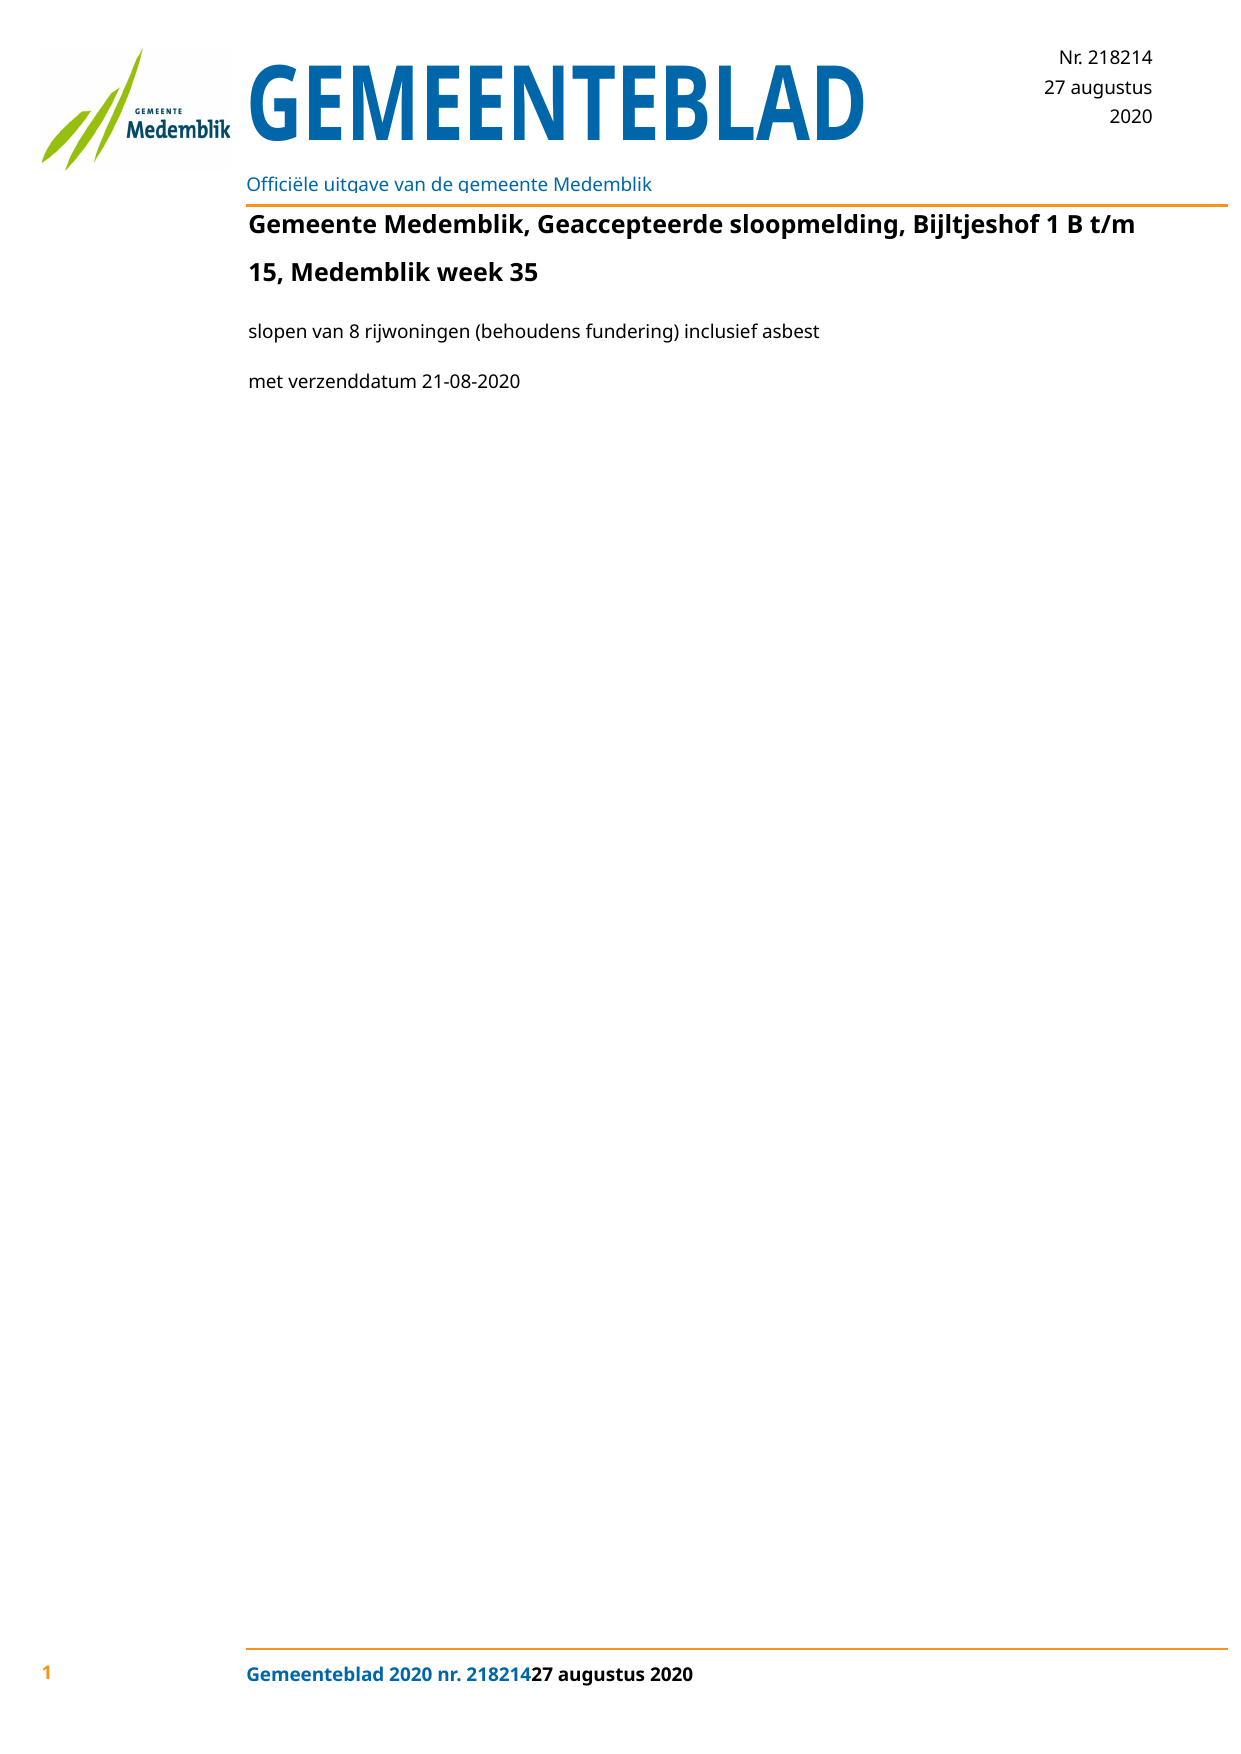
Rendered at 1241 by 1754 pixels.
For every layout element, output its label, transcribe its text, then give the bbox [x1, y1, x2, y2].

text met verzenddatum 21-08-2020 [248, 368, 1152, 394]
text slopen van 8 rijwoningen (behoudens fundering) inclusief asbest [248, 318, 1152, 344]
picture [41, 47, 231, 172]
text Gemeente Medemblik, Geaccepteerde sloopmelding, Bijltjeshof 1 B t/m 15, Medemblik week 35 [248, 207, 1152, 288]
